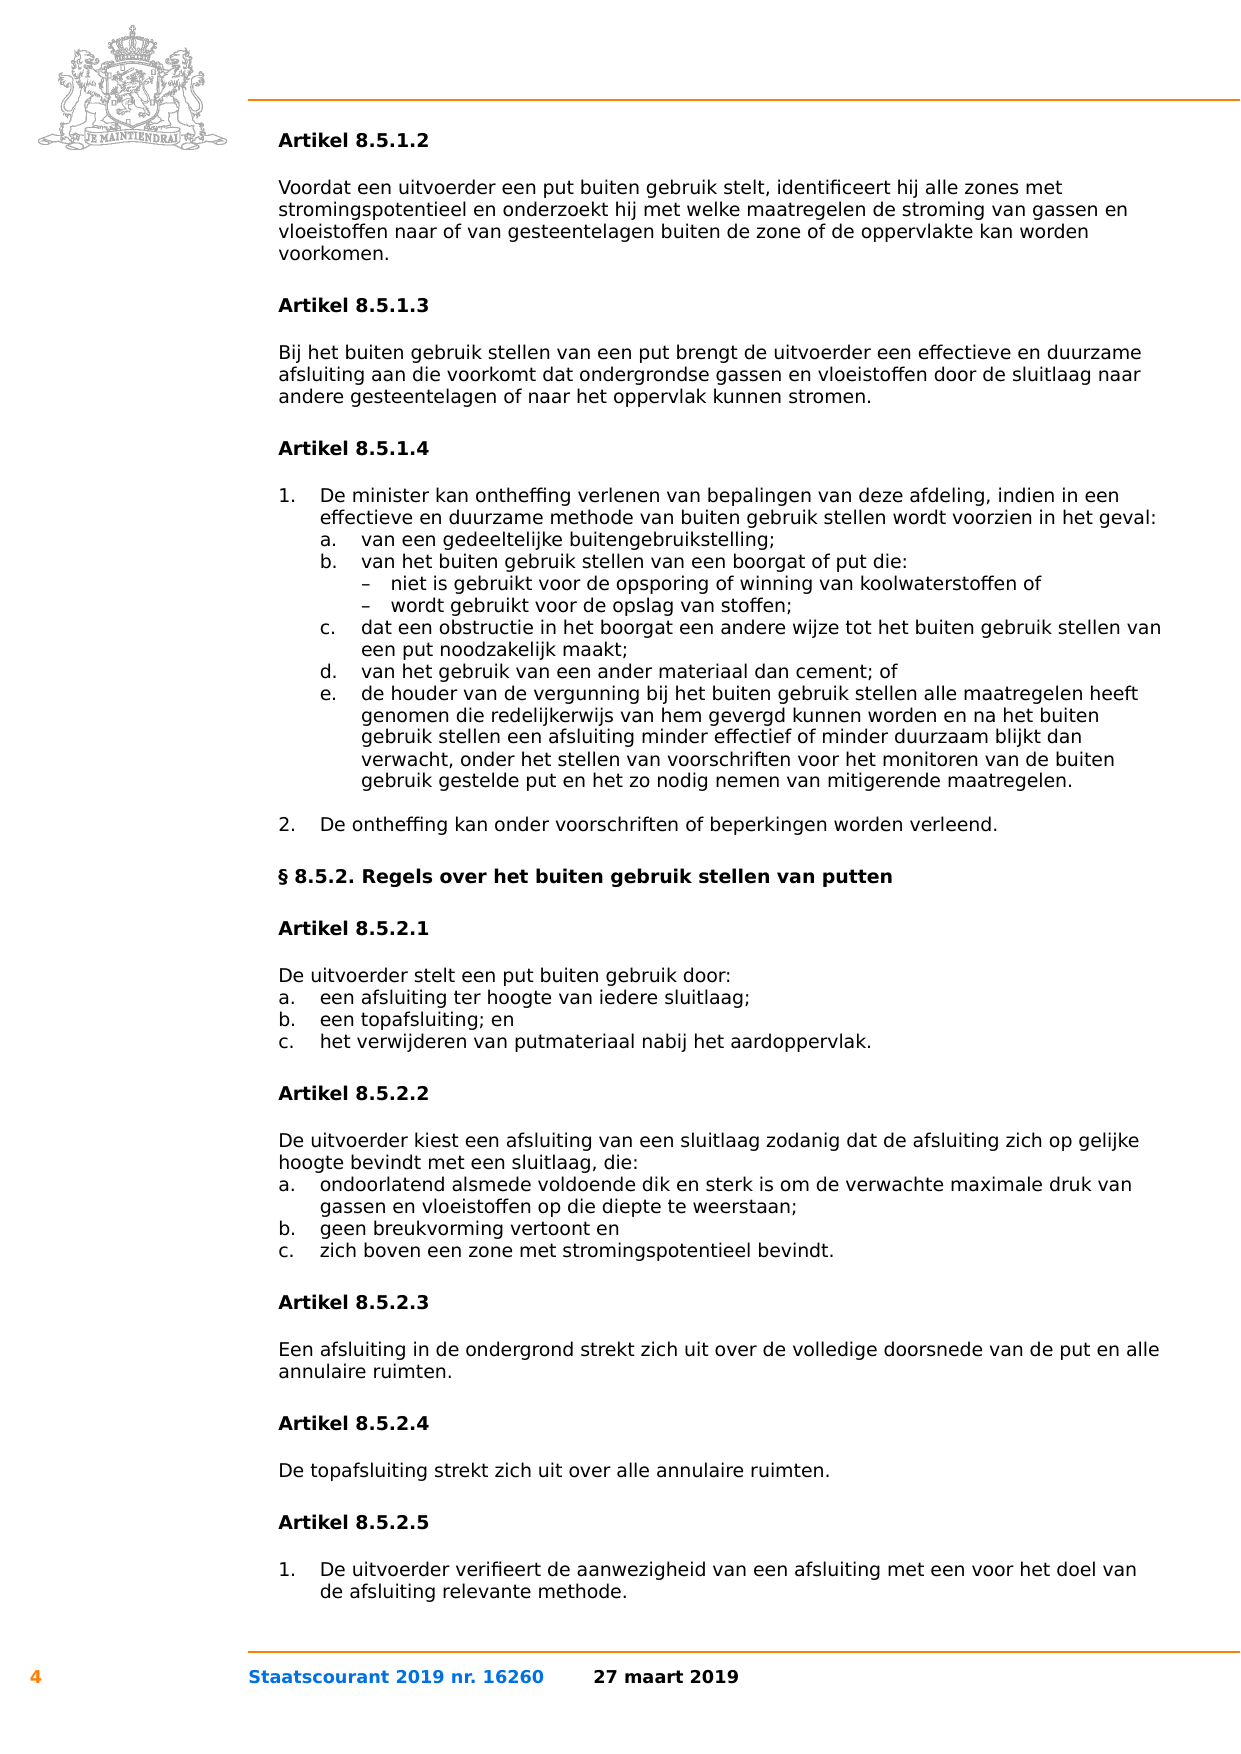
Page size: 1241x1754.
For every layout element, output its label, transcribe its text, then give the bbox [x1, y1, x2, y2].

subtitle Artikel 8.5.2.2 [278, 1083, 1163, 1105]
text – wordt gebruikt voor de opslag van stoffen; [361, 594, 1163, 617]
text c. het verwijderen van putmateriaal nabij het aardoppervlak. [278, 1031, 1163, 1053]
text De uitvoerder kiest een afsluiting van een sluitlaag zodanig dat de afsluiting zich op gelijke hoogte bevindt met een sluitlaag, die: [278, 1130, 1163, 1174]
subtitle § 8.5.2. Regels over het buiten gebruik stellen van putten [278, 866, 1163, 888]
text c. zich boven een zone met stromingspotentieel bevindt. [278, 1240, 1163, 1262]
subtitle Artikel 8.5.1.2 [278, 130, 1163, 152]
subtitle Artikel 8.5.2.5 [278, 1512, 1163, 1534]
text b. van het buiten gebruik stellen van een boorgat of put die: [319, 551, 1163, 573]
text De uitvoerder stelt een put buiten gebruik door: [278, 965, 1163, 987]
text e. de houder van de vergunning bij het buiten gebruik stellen alle maatregelen heeft genomen die redelijkerwijs van hem gevergd kunnen worden en na het buiten gebruik stellen een afsluiting minder effectief of minder duurzaam blijkt dan verwacht, onder het stellen van voorschriften voor het monitoren van de buiten gebruik gestelde put en het zo nodig nemen van mitigerende maatregelen. [319, 682, 1163, 792]
subtitle Artikel 8.5.2.3 [278, 1292, 1163, 1314]
picture [38, 25, 227, 150]
subtitle Artikel 8.5.1.4 [278, 438, 1163, 460]
text 1. De uitvoerder verifieert de aanwezigheid van een afsluiting met een voor het doel van de afsluiting relevante methode. [278, 1559, 1163, 1603]
subtitle Artikel 8.5.2.4 [278, 1413, 1163, 1435]
subtitle Artikel 8.5.2.1 [278, 918, 1163, 940]
text a. ondoorlatend alsmede voldoende dik en sterk is om de verwachte maximale druk van gassen en vloeistoffen op die diepte te weerstaan; [278, 1174, 1163, 1218]
text Voordat een uitvoerder een put buiten gebruik stelt, identificeert hij alle zones met stromingspotentieel en onderzoekt hij met welke maatregelen de stroming van gassen en vloeistoffen naar of van gesteentelagen buiten de zone of de oppervlakte kan worden voorkomen. [278, 177, 1163, 265]
text 2. De ontheffing kan onder voorschriften of beperkingen worden verleend. [278, 814, 1163, 836]
text b. geen breukvorming vertoont en [278, 1218, 1163, 1240]
text a. een afsluiting ter hoogte van iedere sluitlaag; [278, 987, 1163, 1009]
text 1. De minister kan ontheffing verlenen van bepalingen van deze afdeling, indien in een effectieve en duurzame methode van buiten gebruik stellen wordt voorzien in het geval: [278, 485, 1163, 529]
text d. van het gebruik van een ander materiaal dan cement; of [319, 661, 1163, 682]
text b. een topafsluiting; en [278, 1009, 1163, 1031]
text Bij het buiten gebruik stellen van een put brengt de uitvoerder een effectieve en duurzame afsluiting aan die voorkomt dat ondergrondse gassen en vloeistoffen door de sluitlaag naar andere gesteentelagen of naar het oppervlak kunnen stromen. [278, 342, 1163, 408]
text – niet is gebruikt voor de opsporing of winning van koolwaterstoffen of [361, 573, 1163, 594]
text a. van een gedeeltelijke buitengebruikstelling; [319, 529, 1163, 551]
text Een afsluiting in de ondergrond strekt zich uit over de volledige doorsnede van de put en alle annulaire ruimten. [278, 1339, 1163, 1383]
subtitle Artikel 8.5.1.3 [278, 295, 1163, 317]
text c. dat een obstructie in het boorgat een andere wijze tot het buiten gebruik stellen van een put noodzakelijk maakt; [319, 617, 1163, 661]
text De topafsluiting strekt zich uit over alle annulaire ruimten. [278, 1460, 1163, 1482]
